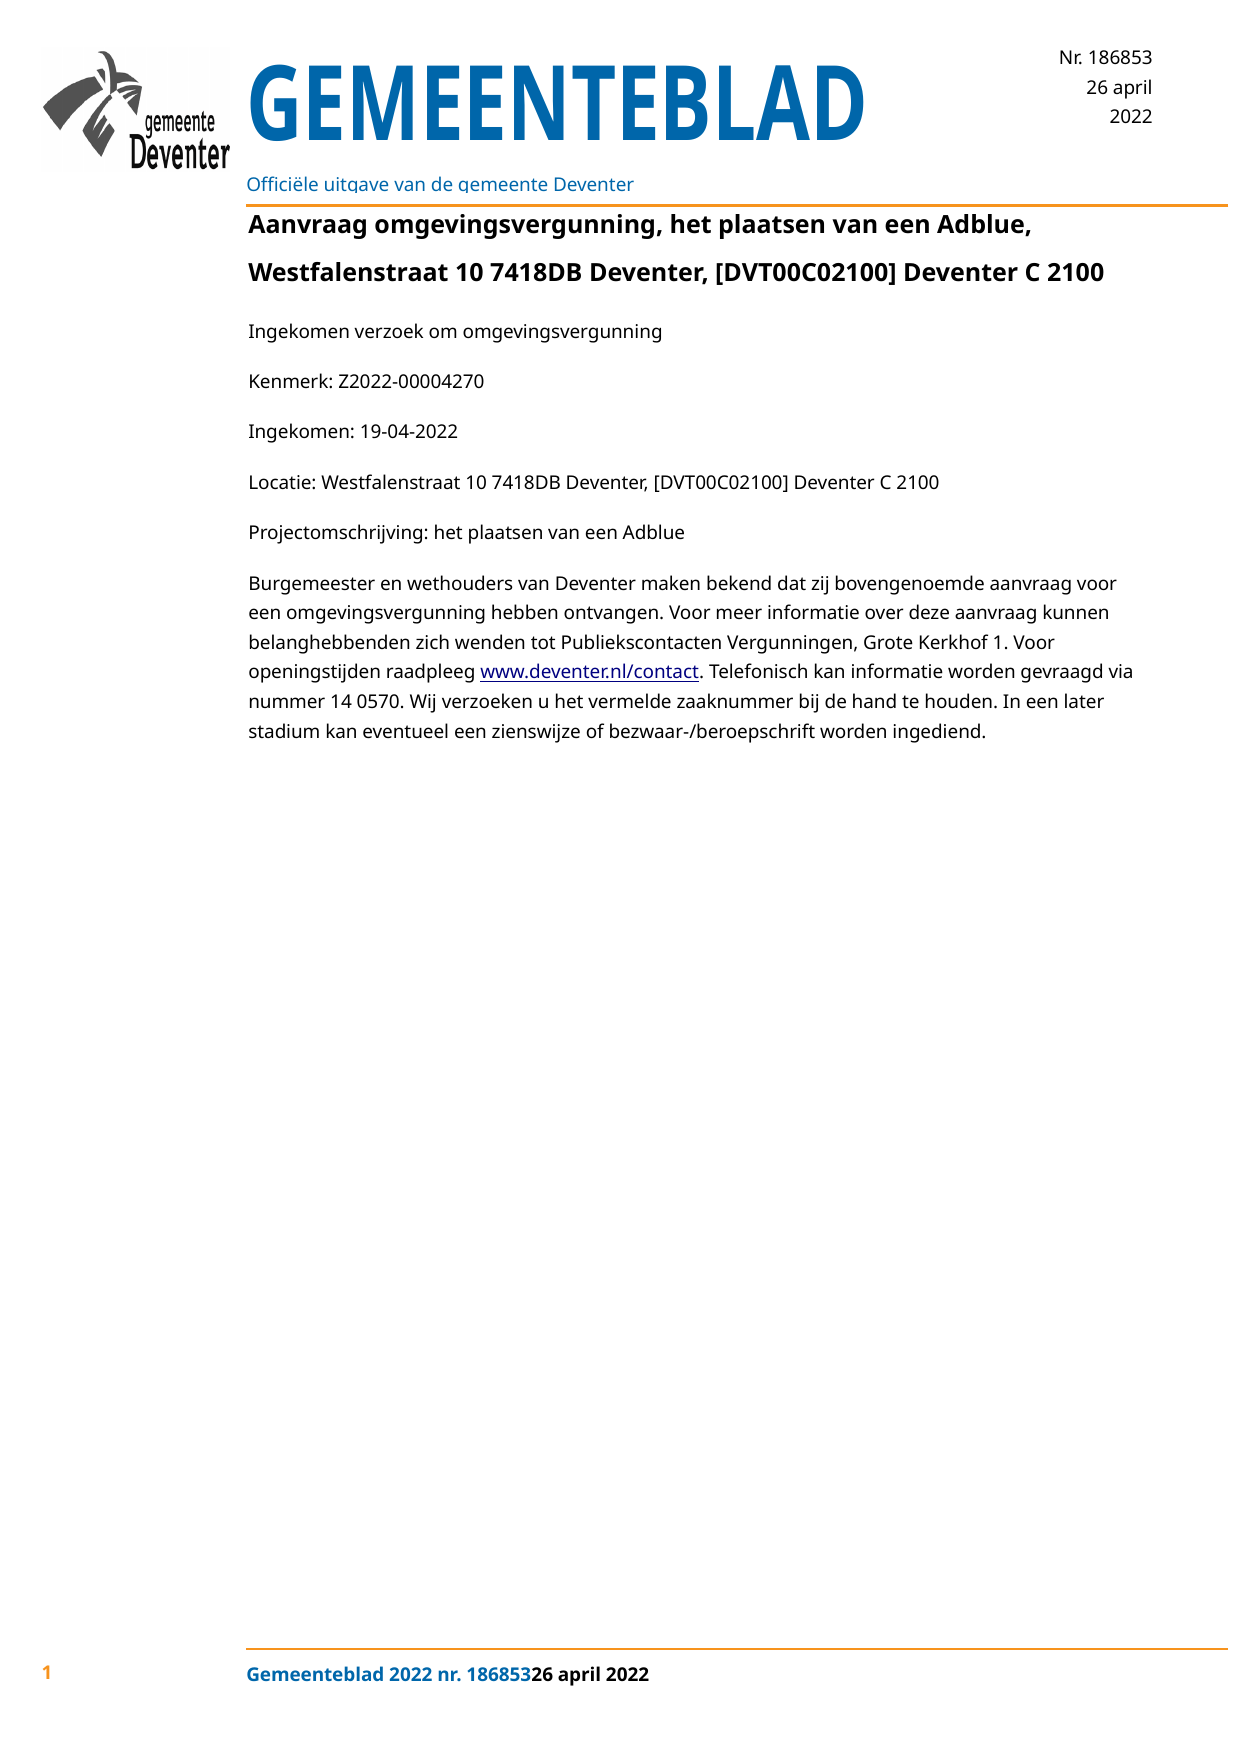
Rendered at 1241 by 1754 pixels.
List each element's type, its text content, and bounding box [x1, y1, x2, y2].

text Ingekomen verzoek om omgevingsvergunning [248, 318, 1152, 344]
text Kenmerk: Z2022-00004270 [248, 368, 1152, 394]
text Locatie: Westfalenstraat 10 7418DB Deventer, [DVT00C02100] Deventer C 2100 [248, 469, 1152, 495]
text Projectomschrijving: het plaatsen van een Adblue [248, 519, 1152, 545]
picture [41, 47, 231, 172]
text Aanvraag omgevingsvergunning, het plaatsen van een Adblue, Westfalenstraat 10 7418DB Deventer, [DVT00C02100] Deventer C 2100 [248, 207, 1152, 288]
text Burgemeester en wethouders van Deventer maken bekend dat zij bovengenoemde aanvraag voor een omgevingsvergunning hebben ontvangen. Voor meer informatie over deze aanvraag kunnen belanghebbenden zich wenden tot Publiekscontacten Vergunningen, Grote Kerkhof 1. Voor openingstijden raadpleeg www.deventer.nl/contact. Telefonisch kan informatie worden gevraagd via nummer 14 0570. Wij verzoeken u het vermelde zaaknummer bij de hand te houden. In een later stadium kan eventueel een zienswijze of bezwaar-/beroepschrift worden ingediend. [248, 570, 1152, 744]
text Ingekomen: 19-04-2022 [248, 419, 1152, 444]
